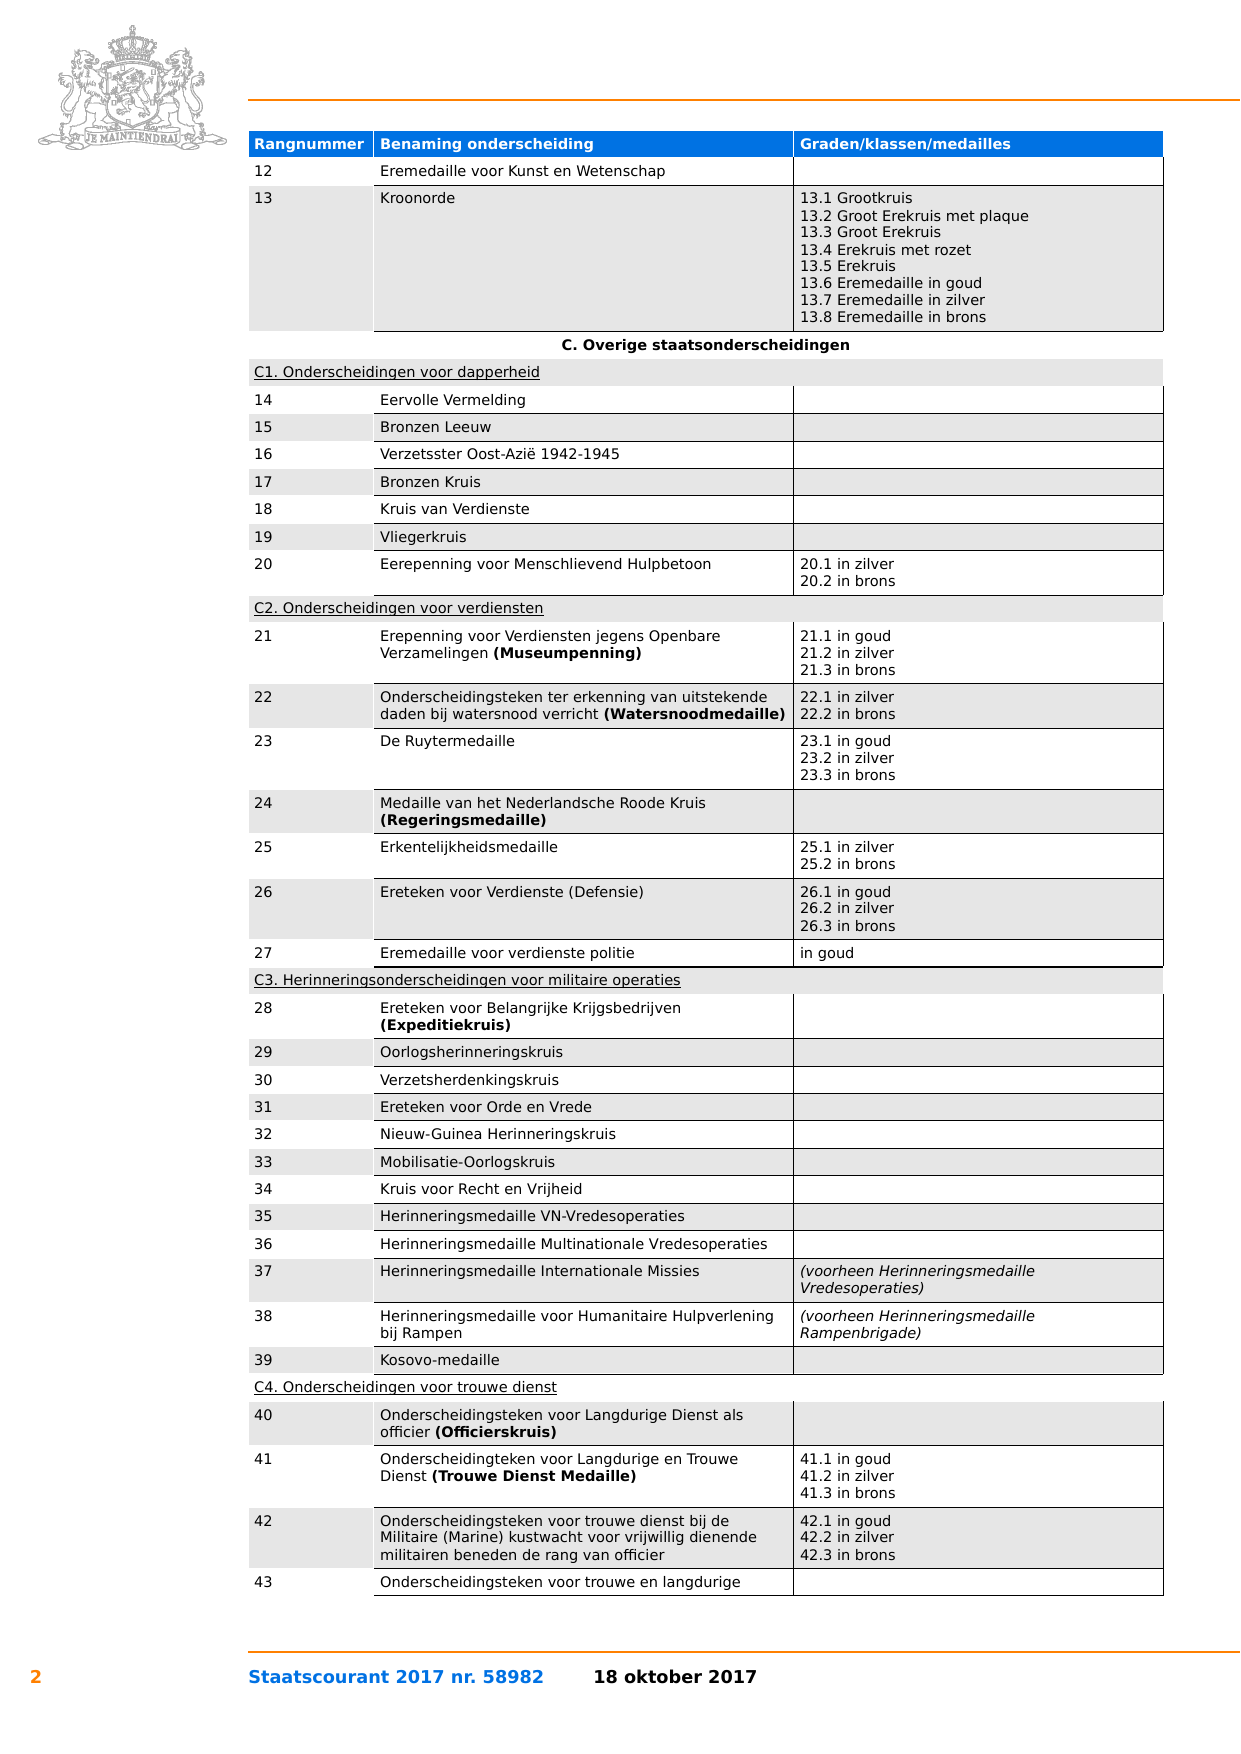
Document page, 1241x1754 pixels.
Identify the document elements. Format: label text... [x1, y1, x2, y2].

table_cell Onderscheidingsteken voor trouwe en langdurige [374, 1569, 793, 1595]
table_cell 42.1 in goud 42.2 in zilver 42.3 in brons [794, 1508, 1163, 1568]
table_cell Herinneringsmedaille voor Humanitaire Hulpverlening bij Rampen [374, 1303, 793, 1346]
table_cell 26 [249, 879, 373, 939]
table_cell De Ruytermedaille [374, 729, 793, 789]
table_cell Erepenning voor Verdiensten jegens Openbare Verzamelingen (Museumpenning) [374, 623, 793, 683]
table_cell C1. Onderscheidingen voor dapperheid [249, 359, 1163, 386]
table_cell Ereteken voor Verdienste (Defensie) [374, 879, 793, 939]
table_cell 32 [249, 1121, 373, 1148]
table_cell 43 [249, 1569, 373, 1595]
table_cell [794, 158, 1163, 185]
table_cell [794, 1094, 1163, 1120]
table_cell 26.1 in goud 26.2 in zilver 26.3 in brons [794, 879, 1163, 939]
table_cell C4. Onderscheidingen voor trouwe dienst [249, 1375, 1163, 1401]
table_cell Bronzen Leeuw [374, 414, 793, 441]
table_cell Medaille van het Nederlandsche Roode Kruis (Regeringsmedaille) [374, 790, 793, 833]
table_cell 14 [249, 387, 373, 413]
table_cell C. Overige staatsonderscheidingen [249, 332, 1163, 358]
table_cell [794, 524, 1163, 550]
table_cell Herinneringsmedaille Multinationale Vredesoperaties [374, 1231, 793, 1257]
table_cell [794, 1204, 1163, 1230]
table_cell [794, 790, 1163, 833]
table_cell [794, 496, 1163, 523]
table_cell 38 [249, 1303, 373, 1346]
table_cell Vliegerkruis [374, 524, 793, 550]
table_cell Verzetsster Oost-Azië 1942-1945 [374, 442, 793, 468]
table_cell Nieuw-Guinea Herinneringskruis [374, 1121, 793, 1148]
table_cell Oorlogsherinneringskruis [374, 1039, 793, 1066]
table_cell Onderscheidingteken voor Langdurige en Trouwe Dienst (Trouwe Dienst Medaille) [374, 1446, 793, 1507]
table_cell 16 [249, 442, 373, 468]
table_cell 24 [249, 790, 373, 833]
table_cell 25.1 in zilver 25.2 in brons [794, 834, 1163, 878]
table_cell Erkentelijkheidsmedaille [374, 834, 793, 878]
table_cell Eervolle Vermelding [374, 387, 793, 413]
table_cell Ereteken voor Orde en Vrede [374, 1094, 793, 1120]
table_cell 41 [249, 1446, 373, 1507]
table_cell 27 [249, 940, 373, 966]
table_cell 12 [249, 158, 373, 185]
table_cell Ereteken voor Belangrijke Krijgsbedrijven (Expeditiekruis) [374, 995, 793, 1038]
table_cell 28 [249, 995, 373, 1038]
table_cell Eremedaille voor Kunst en Wetenschap [374, 158, 793, 185]
table_cell 15 [249, 414, 373, 441]
table_cell 17 [249, 469, 373, 495]
table_cell Verzetsherdenkingskruis [374, 1067, 793, 1093]
table_cell Herinneringsmedaille VN-Vredesoperaties [374, 1204, 793, 1230]
table_cell in goud [794, 940, 1163, 966]
table_cell [794, 995, 1163, 1038]
table_cell [794, 1402, 1163, 1445]
table_cell Kosovo-medaille [374, 1347, 793, 1373]
table_cell 19 [249, 524, 373, 550]
table_cell 30 [249, 1067, 373, 1093]
table_cell [794, 414, 1163, 441]
table_cell [794, 442, 1163, 468]
table_cell [794, 1176, 1163, 1203]
table_cell 33 [249, 1149, 373, 1175]
table_cell 23.1 in goud 23.2 in zilver 23.3 in brons [794, 729, 1163, 789]
table_cell 23 [249, 729, 373, 789]
table_cell 21.1 in goud 21.2 in zilver 21.3 in brons [794, 623, 1163, 683]
table_cell C2. Onderscheidingen voor verdiensten [249, 596, 1163, 622]
table_cell [794, 1149, 1163, 1175]
table_cell Eremedaille voor verdienste politie [374, 940, 793, 966]
table_cell 22 [249, 684, 373, 728]
table_header Benaming onderscheiding [374, 131, 793, 157]
table_cell 36 [249, 1231, 373, 1257]
table_cell 40 [249, 1402, 373, 1445]
table_header Graden/klassen/medailles [794, 131, 1163, 157]
picture [38, 25, 227, 150]
table_cell 18 [249, 496, 373, 523]
table_cell [794, 1121, 1163, 1148]
table_cell 13.1 Grootkruis 13.2 Groot Erekruis met plaque 13.3 Groot Erekruis 13.4 Erekruis met rozet 13.5 Erekruis 13.6 Eremedaille in goud 13.7 Eremedaille in zilver 13.8 Eremedaille in brons [794, 186, 1163, 331]
table_cell [794, 469, 1163, 495]
table_cell (voorheen Herinneringsmedaille Rampenbrigade) [794, 1303, 1163, 1346]
table_cell 20.1 in zilver 20.2 in brons [794, 551, 1163, 594]
table_cell Kruis voor Recht en Vrijheid [374, 1176, 793, 1203]
table_cell Eerepenning voor Menschlievend Hulpbetoon [374, 551, 793, 594]
table_cell 34 [249, 1176, 373, 1203]
table_cell Mobilisatie-Oorlogskruis [374, 1149, 793, 1175]
table_cell 21 [249, 623, 373, 683]
table_cell 22.1 in zilver 22.2 in brons [794, 684, 1163, 728]
table_cell C3. Herinneringsonderscheidingen voor militaire operaties [249, 968, 1163, 994]
table_cell 13 [249, 186, 373, 331]
table_cell (voorheen Herinneringsmedaille Vredesoperaties) [794, 1259, 1163, 1302]
table_cell 39 [249, 1347, 373, 1373]
table_header Rangnummer [249, 131, 373, 157]
table_cell 37 [249, 1259, 373, 1302]
table_cell [794, 1231, 1163, 1257]
table_cell Herinneringsmedaille Internationale Missies [374, 1259, 793, 1302]
table_cell [794, 1569, 1163, 1595]
table_cell 31 [249, 1094, 373, 1120]
table_cell Kroonorde [374, 186, 793, 331]
table_cell [794, 387, 1163, 413]
table_cell [794, 1039, 1163, 1066]
table_cell 29 [249, 1039, 373, 1066]
table_cell 42 [249, 1508, 373, 1568]
table_cell Onderscheidingsteken voor Langdurige Dienst als officier (Officierskruis) [374, 1402, 793, 1445]
table_cell 35 [249, 1204, 373, 1230]
table_cell Bronzen Kruis [374, 469, 793, 495]
table_cell Onderscheidingsteken ter erkenning van uitstekende daden bij watersnood verricht (Watersnoodmedaille) [374, 684, 793, 728]
table_cell Kruis van Verdienste [374, 496, 793, 523]
table_cell [794, 1067, 1163, 1093]
table_cell 41.1 in goud 41.2 in zilver 41.3 in brons [794, 1446, 1163, 1507]
table_cell 20 [249, 551, 373, 594]
table_cell Onderscheidingsteken voor trouwe dienst bij de Militaire (Marine) kustwacht voor vrijwillig dienende militairen beneden de rang van officier [374, 1508, 793, 1568]
table_cell 25 [249, 834, 373, 878]
table_cell [794, 1347, 1163, 1373]
